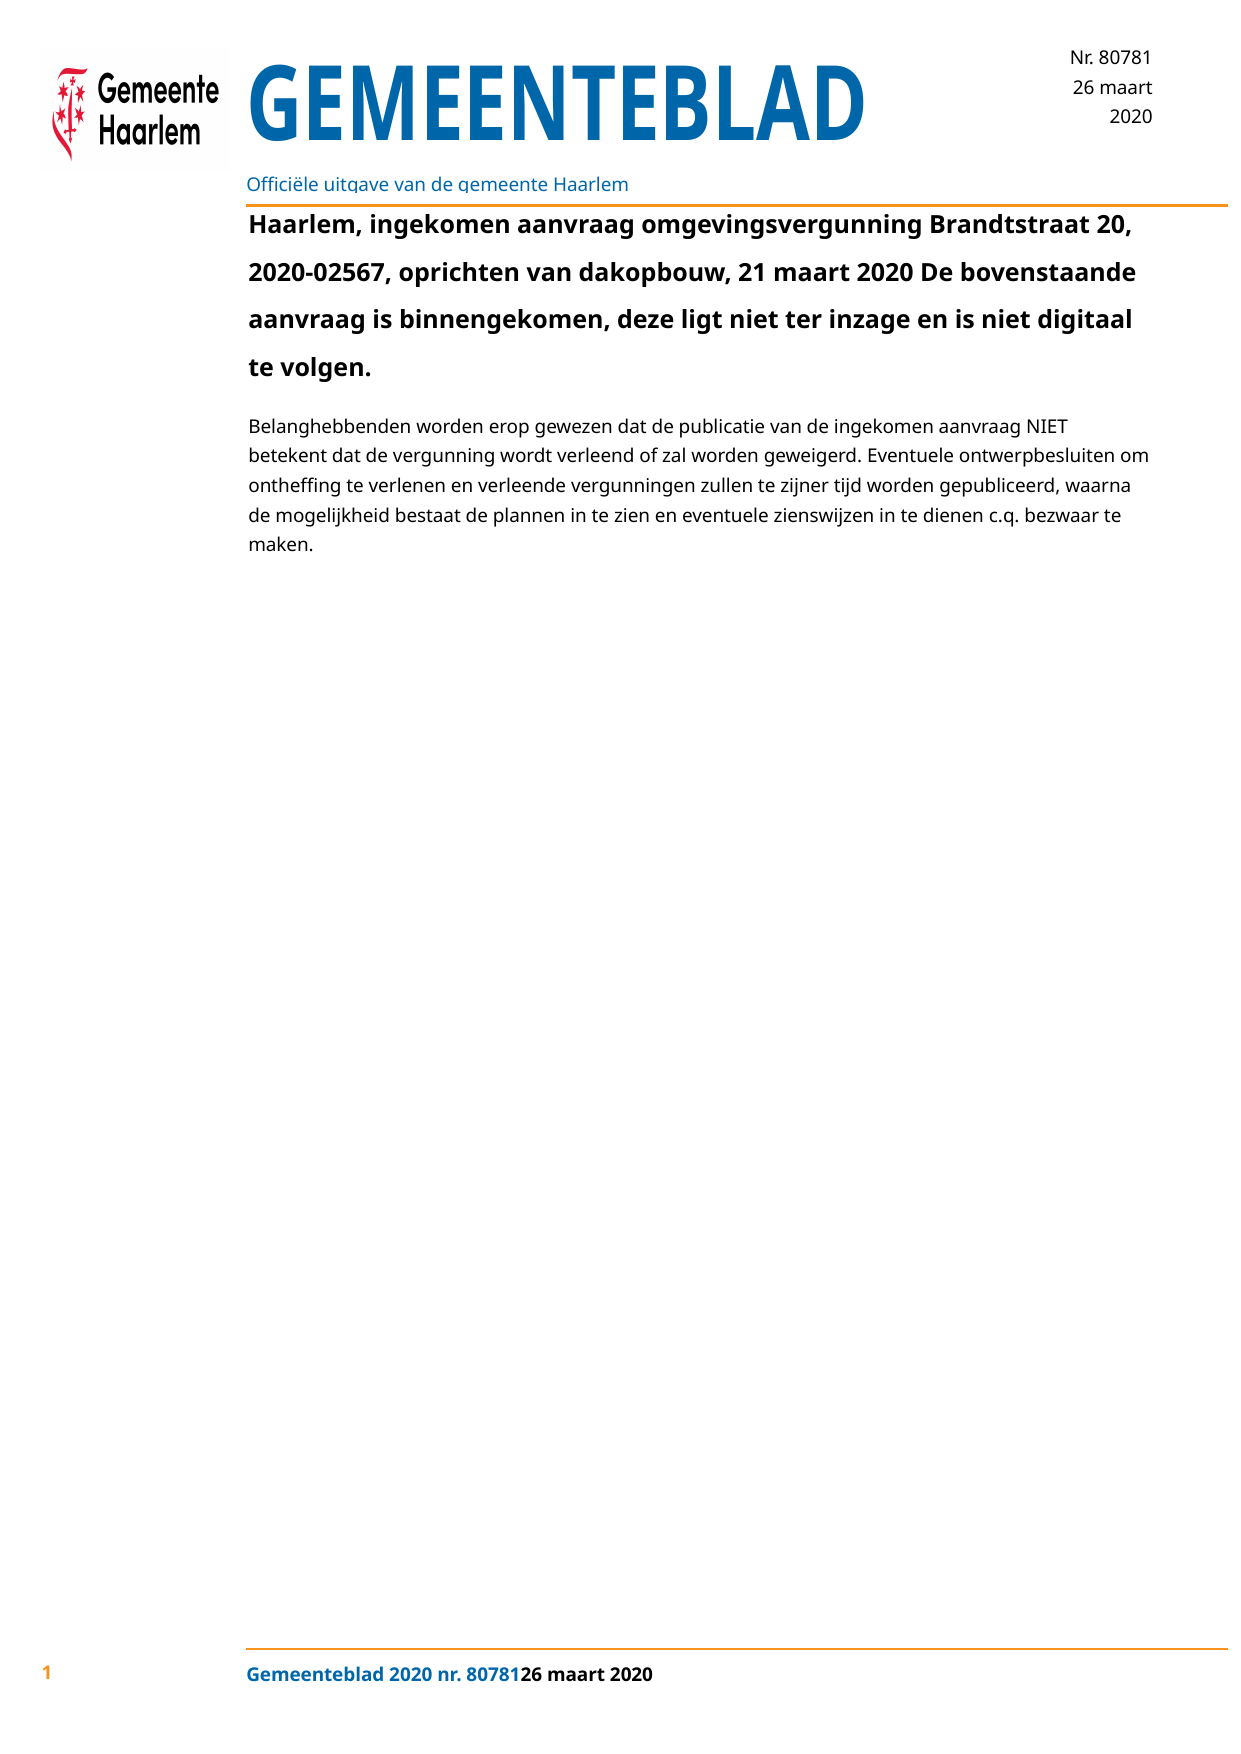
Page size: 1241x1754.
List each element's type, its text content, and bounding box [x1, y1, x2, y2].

text Belanghebbenden worden erop gewezen dat de publicatie van de ingekomen aanvraag NIET betekent dat de vergunning wordt verleend of zal worden geweigerd. Eventuele ontwerpbesluiten om ontheffing te verlenen en verleende vergunningen zullen te zijner tijd worden gepubliceerd, waarna de mogelijkheid bestaat de plannen in te zien en eventuele zienswijzen in te dienen c.q. bezwaar te maken. [248, 413, 1152, 557]
text Haarlem, ingekomen aanvraag omgevingsvergunning Brandtstraat 20, 2020-02567, oprichten van dakopbouw, 21 maart 2020 De bovenstaande aanvraag is binnengekomen, deze ligt niet ter inzage en is niet digitaal te volgen. [248, 207, 1152, 384]
picture [41, 47, 231, 172]
